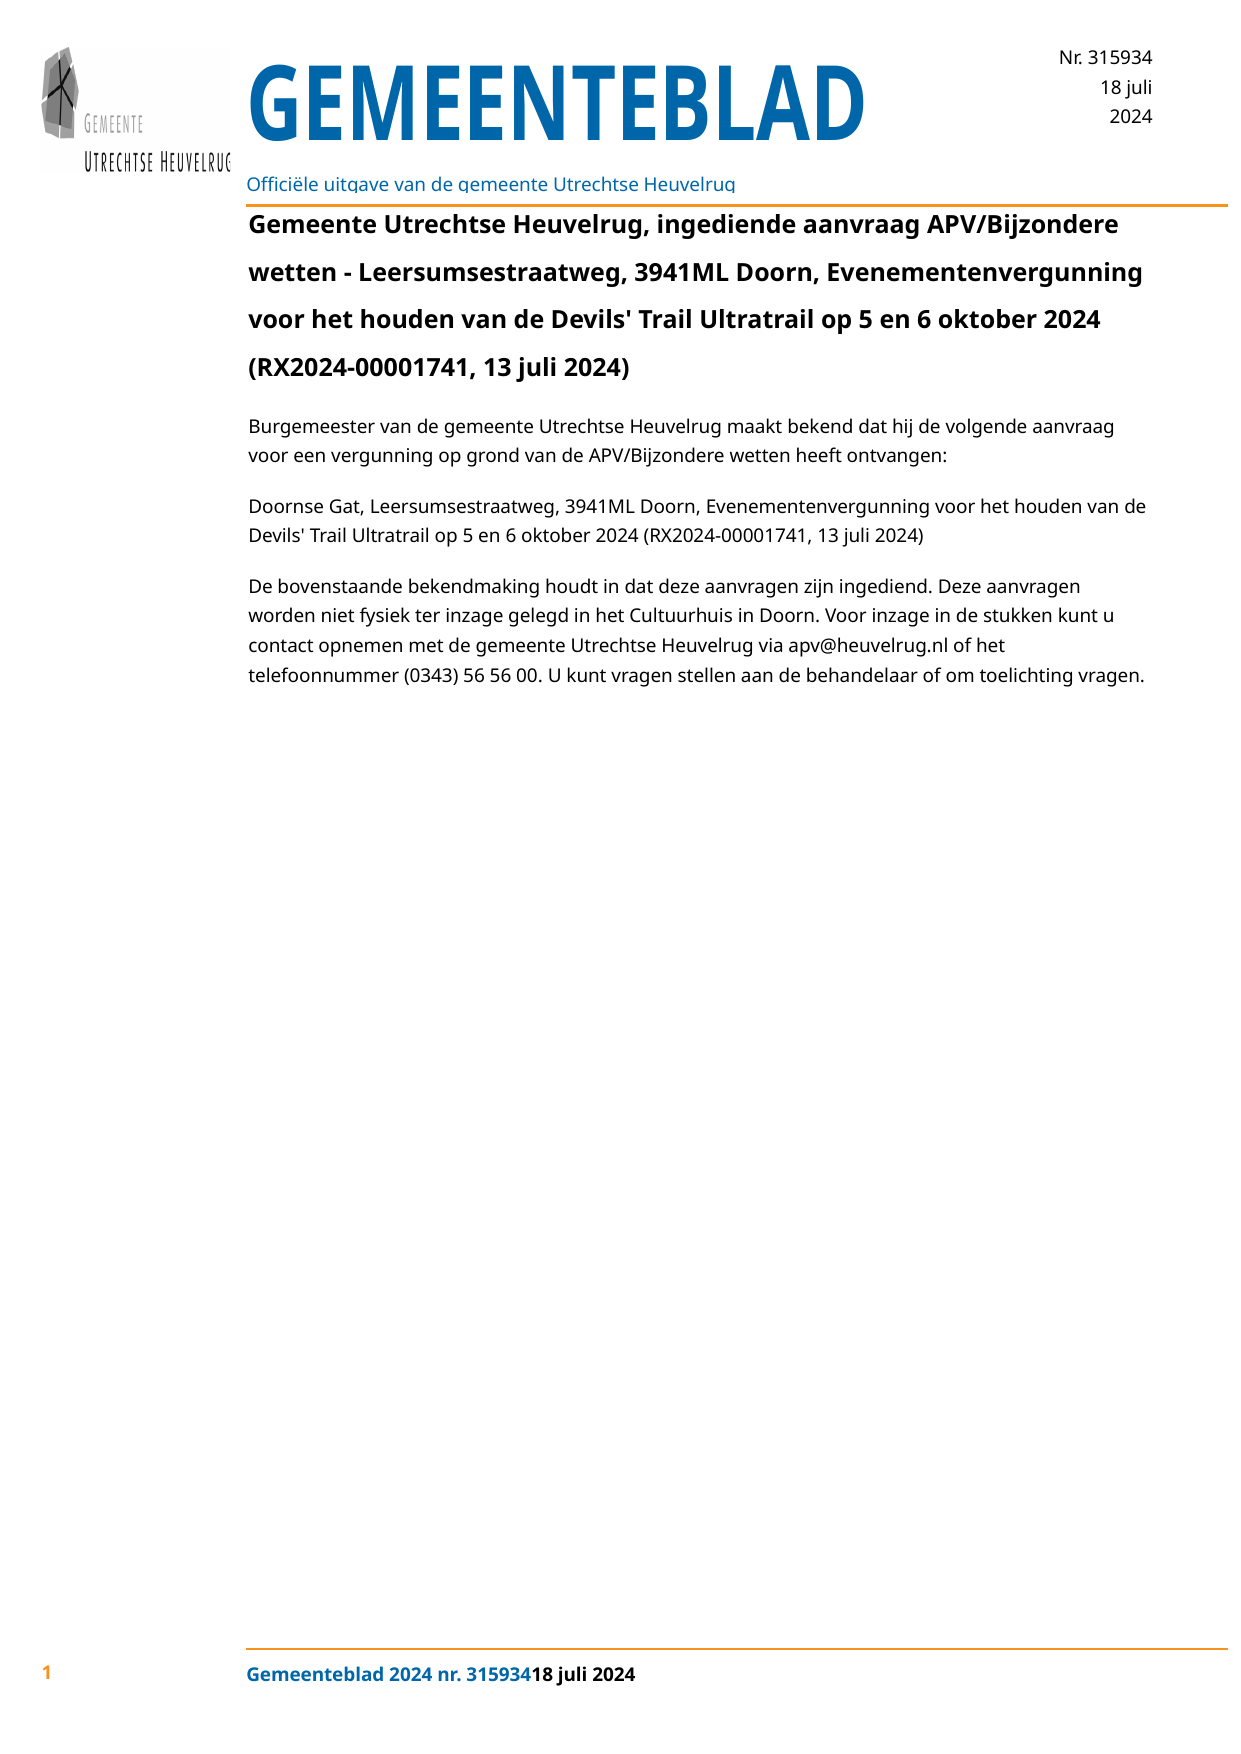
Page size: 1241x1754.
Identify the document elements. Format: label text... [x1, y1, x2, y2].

picture [41, 47, 231, 172]
text De bovenstaande bekendmaking houdt in dat deze aanvragen zijn ingediend. Deze aanvragen worden niet fysiek ter inzage gelegd in het Cultuurhuis in Doorn. Voor inzage in de stukken kunt u contact opnemen met de gemeente Utrechtse Heuvelrug via apv@heuvelrug.nl of het telefoonnummer (0343) 56 56 00. U kunt vragen stellen aan de behandelaar of om toelichting vragen. [248, 573, 1152, 688]
text Gemeente Utrechtse Heuvelrug, ingediende aanvraag APV/Bijzondere wetten - Leersumsestraatweg, 3941ML Doorn, Evenementenvergunning voor het houden van de Devils' Trail Ultratrail op 5 en 6 oktober 2024 (RX2024-00001741, 13 juli 2024) [248, 207, 1152, 384]
text Burgemeester van de gemeente Utrechtse Heuvelrug maakt bekend dat hij de volgende aanvraag voor een vergunning op grond van de APV/Bijzondere wetten heeft ontvangen: [248, 413, 1152, 468]
text Doornse Gat, Leersumsestraatweg, 3941ML Doorn, Evenementenvergunning voor het houden van de Devils' Trail Ultratrail op 5 en 6 oktober 2024 (RX2024-00001741, 13 juli 2024) [248, 493, 1152, 548]
